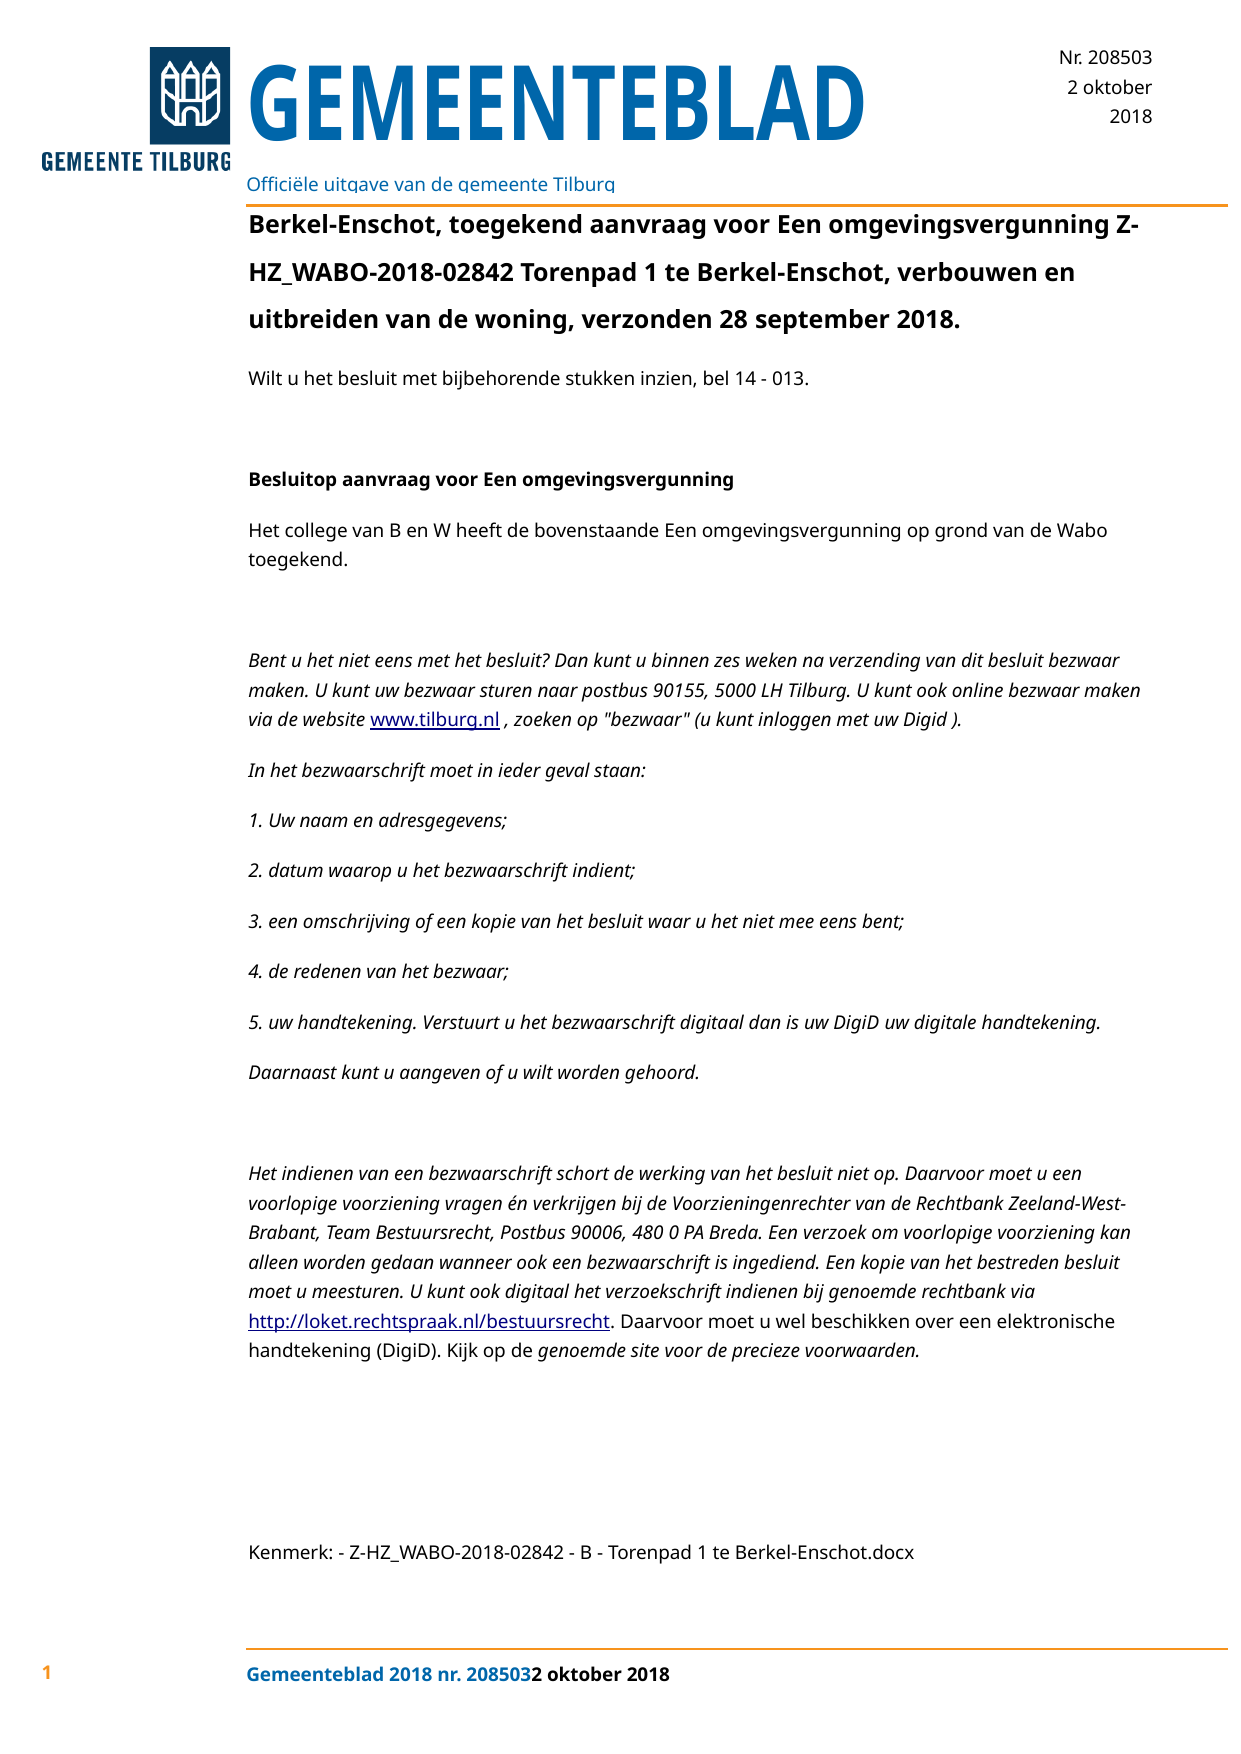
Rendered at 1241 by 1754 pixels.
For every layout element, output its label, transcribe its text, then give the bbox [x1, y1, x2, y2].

text Kenmerk: - Z-HZ_WABO-2018-02842 - B - Torenpad 1 te Berkel-Enschot.docx [248, 1539, 1152, 1565]
text 5. uw handtekening. Verstuurt u het bezwaarschrift digitaal dan is uw DigiD uw digitale handtekening. [248, 1009, 1152, 1034]
text In het bezwaarschrift moet in ieder geval staan: [248, 757, 1152, 782]
text 2. datum waarop u het bezwaarschrift indient; [248, 858, 1152, 883]
text Berkel-Enschot, toegekend aanvraag voor Een omgevingsvergunning Z-HZ_WABO-2018-02842 Torenpad 1 te Berkel-Enschot, verbouwen en uitbreiden van de woning, verzonden 28 september 2018. [248, 207, 1152, 336]
picture [41, 47, 231, 172]
text Het college van B en W heeft de bovenstaande Een omgevingsvergunning op grond van de Wabo toegekend. [248, 517, 1152, 572]
text Bent u het niet eens met het besluit? Dan kunt u binnen zes weken na verzending van dit besluit bezwaar maken. U kunt uw bezwaar sturen naar postbus 90155, 5000 LH Tilburg. U kunt ook online bezwaar maken via de website www.tilburg.nl , zoeken op "bezwaar" (u kunt inloggen met uw Digid ). [248, 647, 1152, 732]
text 3. een omschrijving of een kopie van het besluit waar u het niet mee eens bent; [248, 908, 1152, 934]
text Daarnaast kunt u aangeven of u wilt worden gehoord. [248, 1059, 1152, 1085]
text Besluitop aanvraag voor Een omgevingsvergunning [248, 466, 1152, 492]
text Wilt u het besluit met bijbehorende stukken inzien, bel 14 - 013. [248, 366, 1152, 391]
text 4. de redenen van het bezwaar; [248, 958, 1152, 984]
text Het indienen van een bezwaarschrift schort de werking van het besluit niet op. Daarvoor moet u een voorlopige voorziening vragen én verkrijgen bij de Voorzieningenrechter van de Rechtbank Zeeland-West-Brabant, Team Bestuursrecht, Postbus 90006, 480 0 PA Breda. Een verzoek om voorlopige voorziening kan alleen worden gedaan wanneer ook een bezwaarschrift is ingediend. Een kopie van het bestreden besluit moet u meesturen. U kunt ook digitaal het verzoekschrift indienen bij genoemde rechtbank via http://loket.rechtspraak.nl/bestuursrecht. Daarvoor moet u wel beschikken over een elektronische handtekening (DigiD). Kijk op de genoemde site voor de precieze voorwaarden. [248, 1160, 1152, 1363]
text 1. Uw naam en adresgegevens; [248, 807, 1152, 833]
